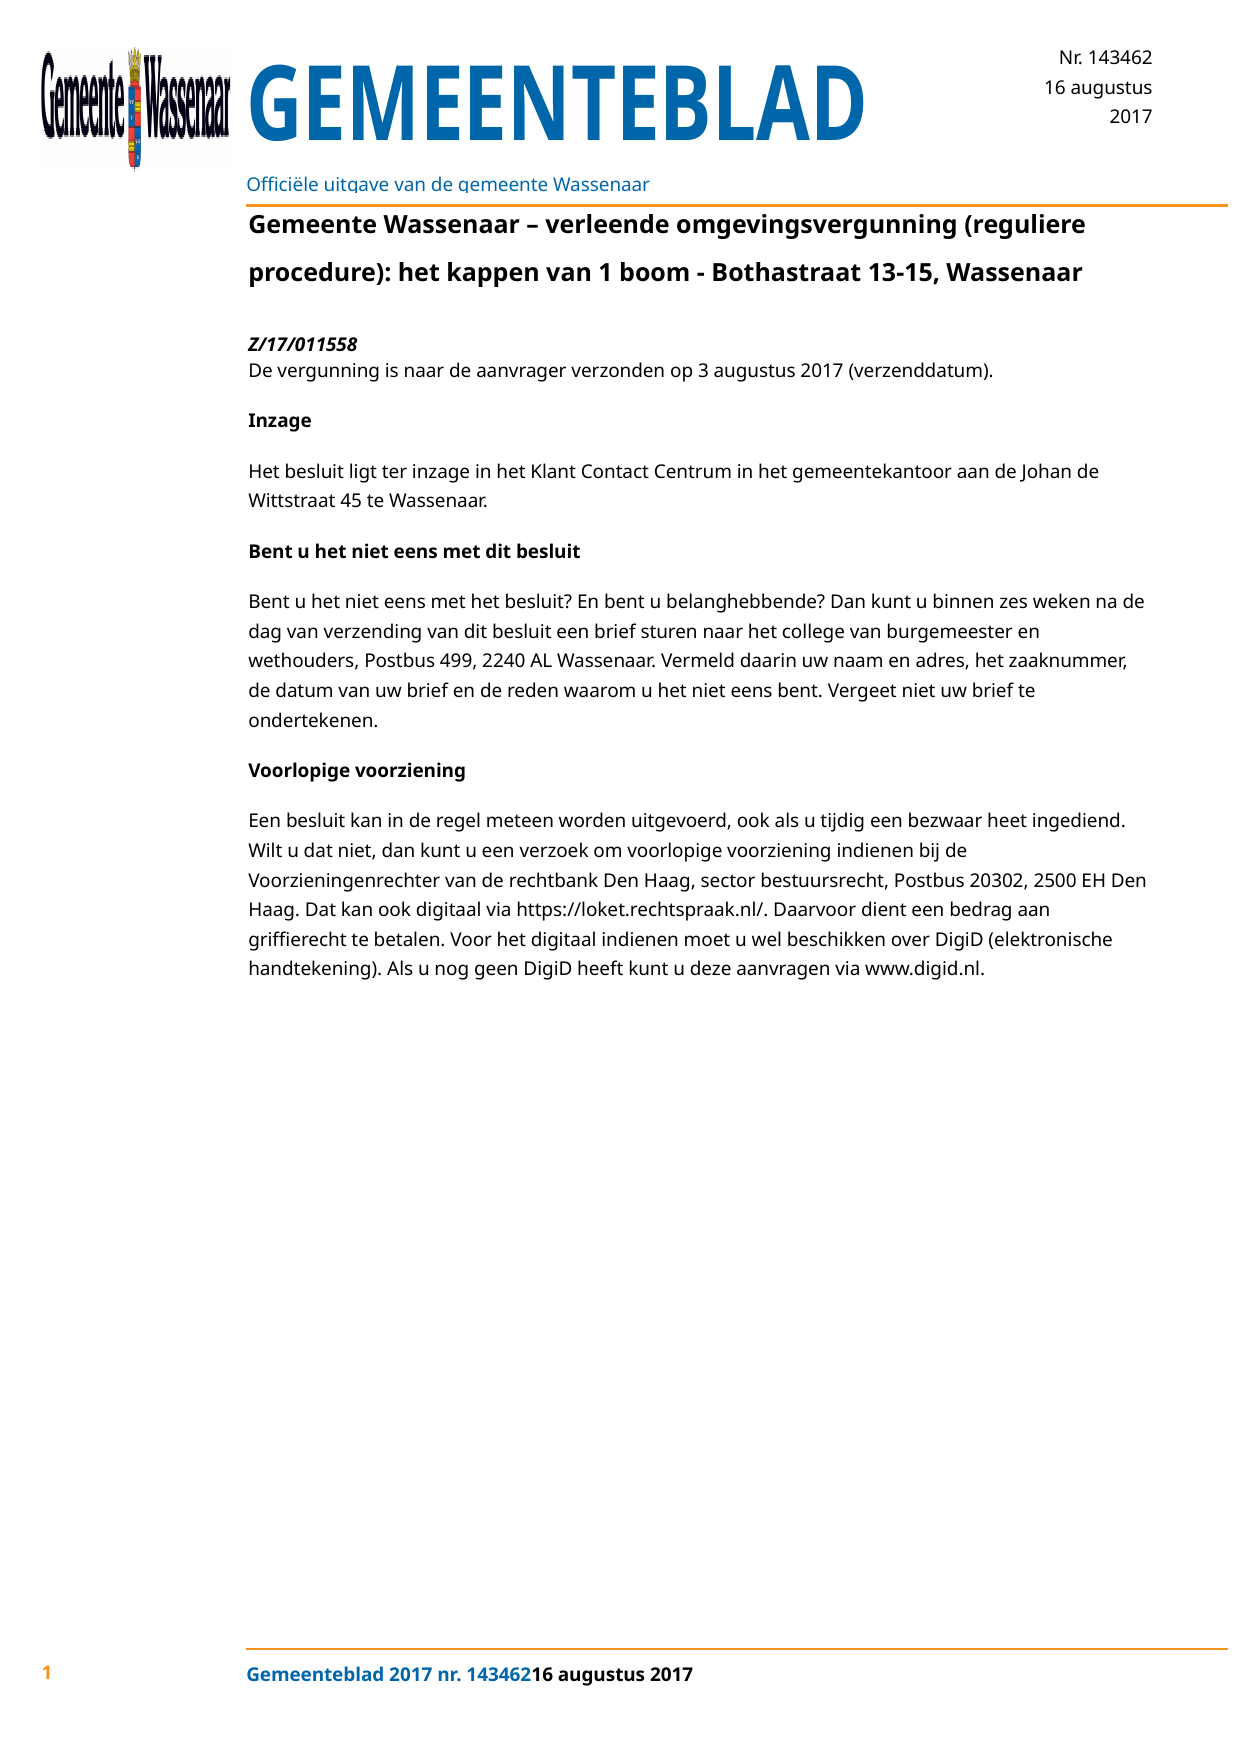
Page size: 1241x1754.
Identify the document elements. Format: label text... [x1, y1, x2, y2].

text Bent u het niet eens met dit besluit [248, 538, 1152, 564]
text Voorlopige voorziening [248, 757, 1152, 783]
text Inzage [248, 408, 1152, 433]
text Z/17/011558 [248, 331, 1152, 357]
text De vergunning is naar de aanvrager verzonden op 3 augustus 2017 (verzenddatum). [248, 357, 1152, 383]
text Bent u het niet eens met het besluit? En bent u belanghebbende? Dan kunt u binnen zes weken na de dag van verzending van dit besluit een brief sturen naar het college van burgemeester en wethouders, Postbus 499, 2240 AL Wassenaar. Vermeld daarin uw naam en adres, het zaaknummer, de datum van uw brief en de reden waarom u het niet eens bent. Vergeet niet uw brief te ondertekenen. [248, 588, 1152, 732]
text Gemeente Wassenaar – verleende omgevingsvergunning (reguliere procedure): het kappen van 1 boom - Bothastraat 13-15, Wassenaar [248, 207, 1152, 288]
text Een besluit kan in de regel meteen worden uitgevoerd, ook als u tijdig een bezwaar heet ingediend. Wilt u dat niet, dan kunt u een verzoek om voorlopige voorziening indienen bij de Voorzieningenrechter van de rechtbank Den Haag, sector bestuursrecht, Postbus 20302, 2500 EH Den Haag. Dat kan ook digitaal via https://loket.rechtspraak.nl/. Daarvoor dient een bedrag aan griffierecht te betalen. Voor het digitaal indienen moet u wel beschikken over DigiD (elektronische handtekening). Als u nog geen DigiD heeft kunt u deze aanvragen via www.digid.nl. [248, 808, 1152, 981]
text Het besluit ligt ter inzage in het Klant Contact Centrum in het gemeentekantoor aan de Johan de Wittstraat 45 te Wassenaar. [248, 458, 1152, 513]
picture [41, 47, 231, 172]
